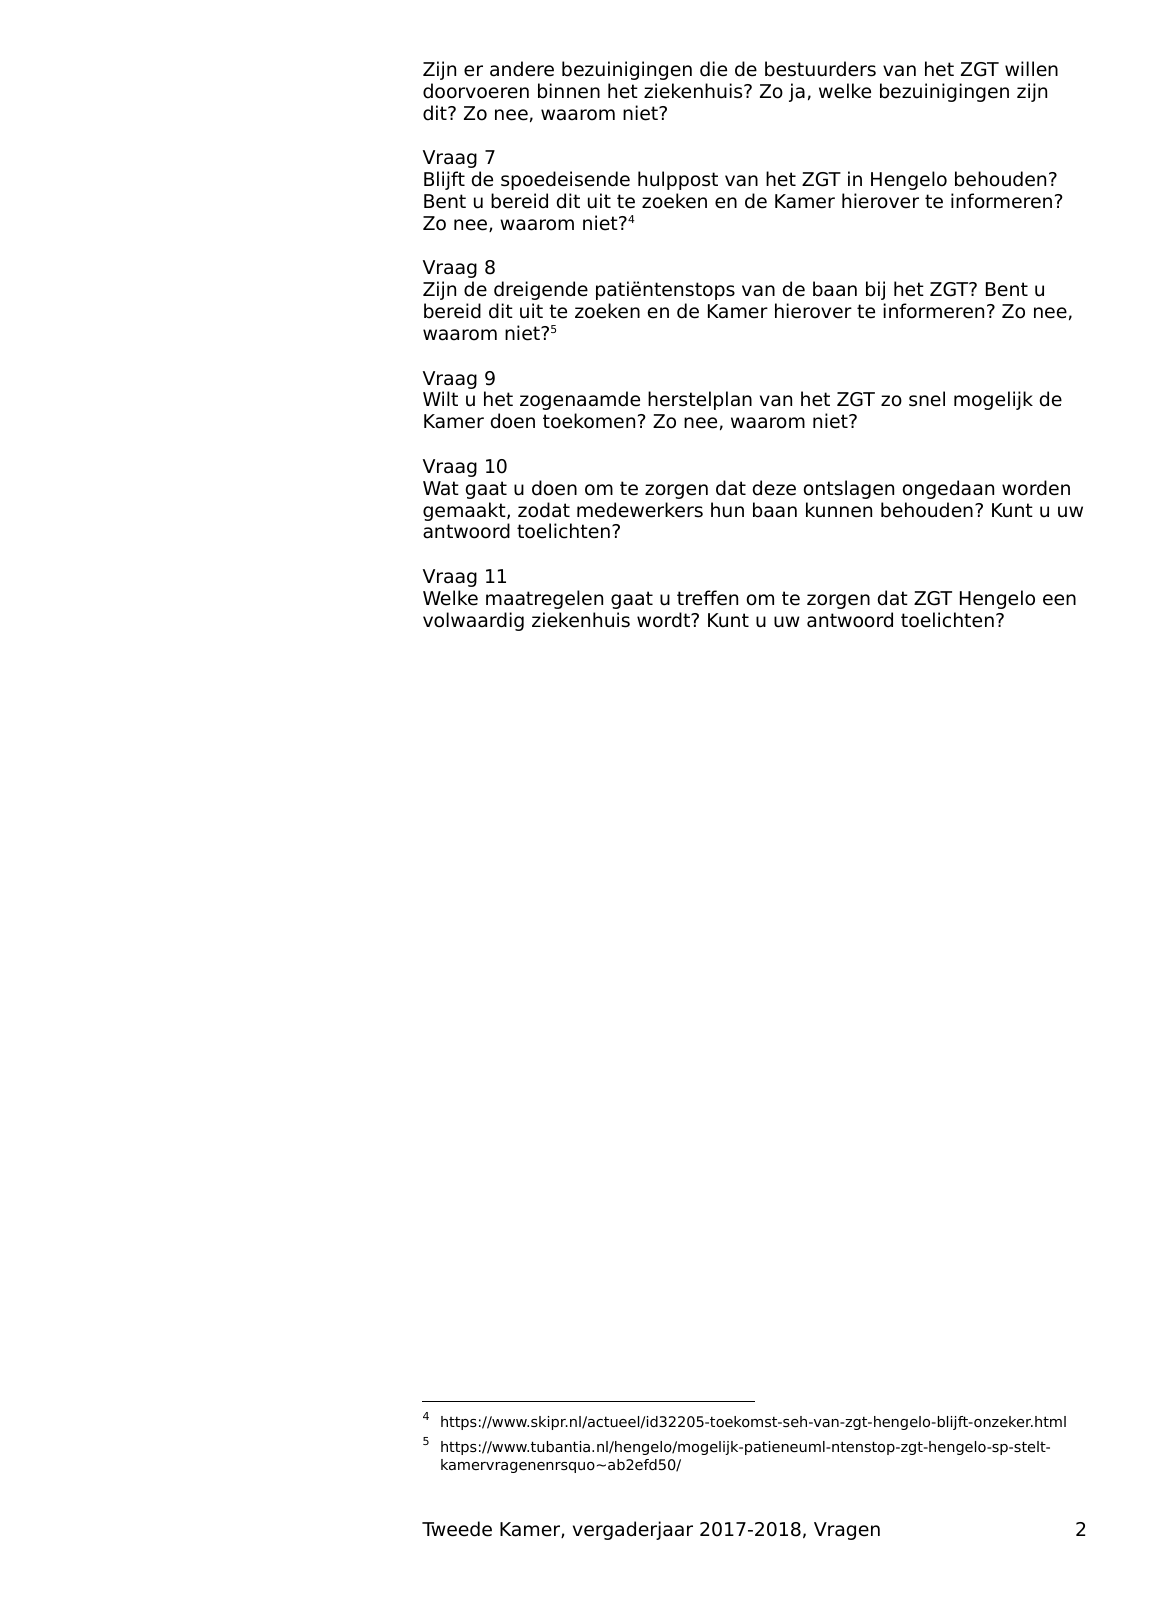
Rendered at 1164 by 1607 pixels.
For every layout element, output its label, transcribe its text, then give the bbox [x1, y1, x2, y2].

text Wat gaat u doen om te zorgen dat deze ontslagen ongedaan worden gemaakt, zodat medewerkers hun baan kunnen behouden? Kunt u uw antwoord toelichten? [422, 477, 1087, 543]
text Blijft de spoedeisende hulppost van het ZGT in Hengelo behouden? Bent u bereid dit uit te zoeken en de Kamer hierover te informeren? Zo nee, waarom niet? [422, 169, 1087, 235]
text Vraag 7 [422, 147, 1087, 169]
text https://www.tubantia.nl/hengelo/mogelijk-patieneuml-ntenstop-zgt-hengelo-sp-stelt-kamervragenenrsquo~ab2efd50/ [422, 1435, 1087, 1474]
text Vraag 10 [422, 456, 1087, 477]
text Vraag 11 [422, 566, 1087, 588]
text Wilt u het zogenaamde herstelplan van het ZGT zo snel mogelijk de Kamer doen toekomen? Zo nee, waarom niet? [422, 389, 1087, 433]
text Vraag 8 [422, 257, 1087, 279]
text https://www.skipr.nl/actueel/id32205-toekomst-seh-van-zgt-hengelo-blijft-onzeker.html [422, 1410, 1087, 1432]
text Welke maatregelen gaat u treffen om te zorgen dat ZGT Hengelo een volwaardig ziekenhuis wordt? Kunt u uw antwoord toelichten? [422, 588, 1087, 632]
text Zijn er andere bezuinigingen die de bestuurders van het ZGT willen doorvoeren binnen het ziekenhuis? Zo ja, welke bezuinigingen zijn dit? Zo nee, waarom niet? [422, 59, 1087, 125]
text Zijn de dreigende patiëntenstops van de baan bij het ZGT? Bent u bereid dit uit te zoeken en de Kamer hierover te informeren? Zo nee, waarom niet? [422, 279, 1087, 345]
text Vraag 9 [422, 367, 1087, 389]
